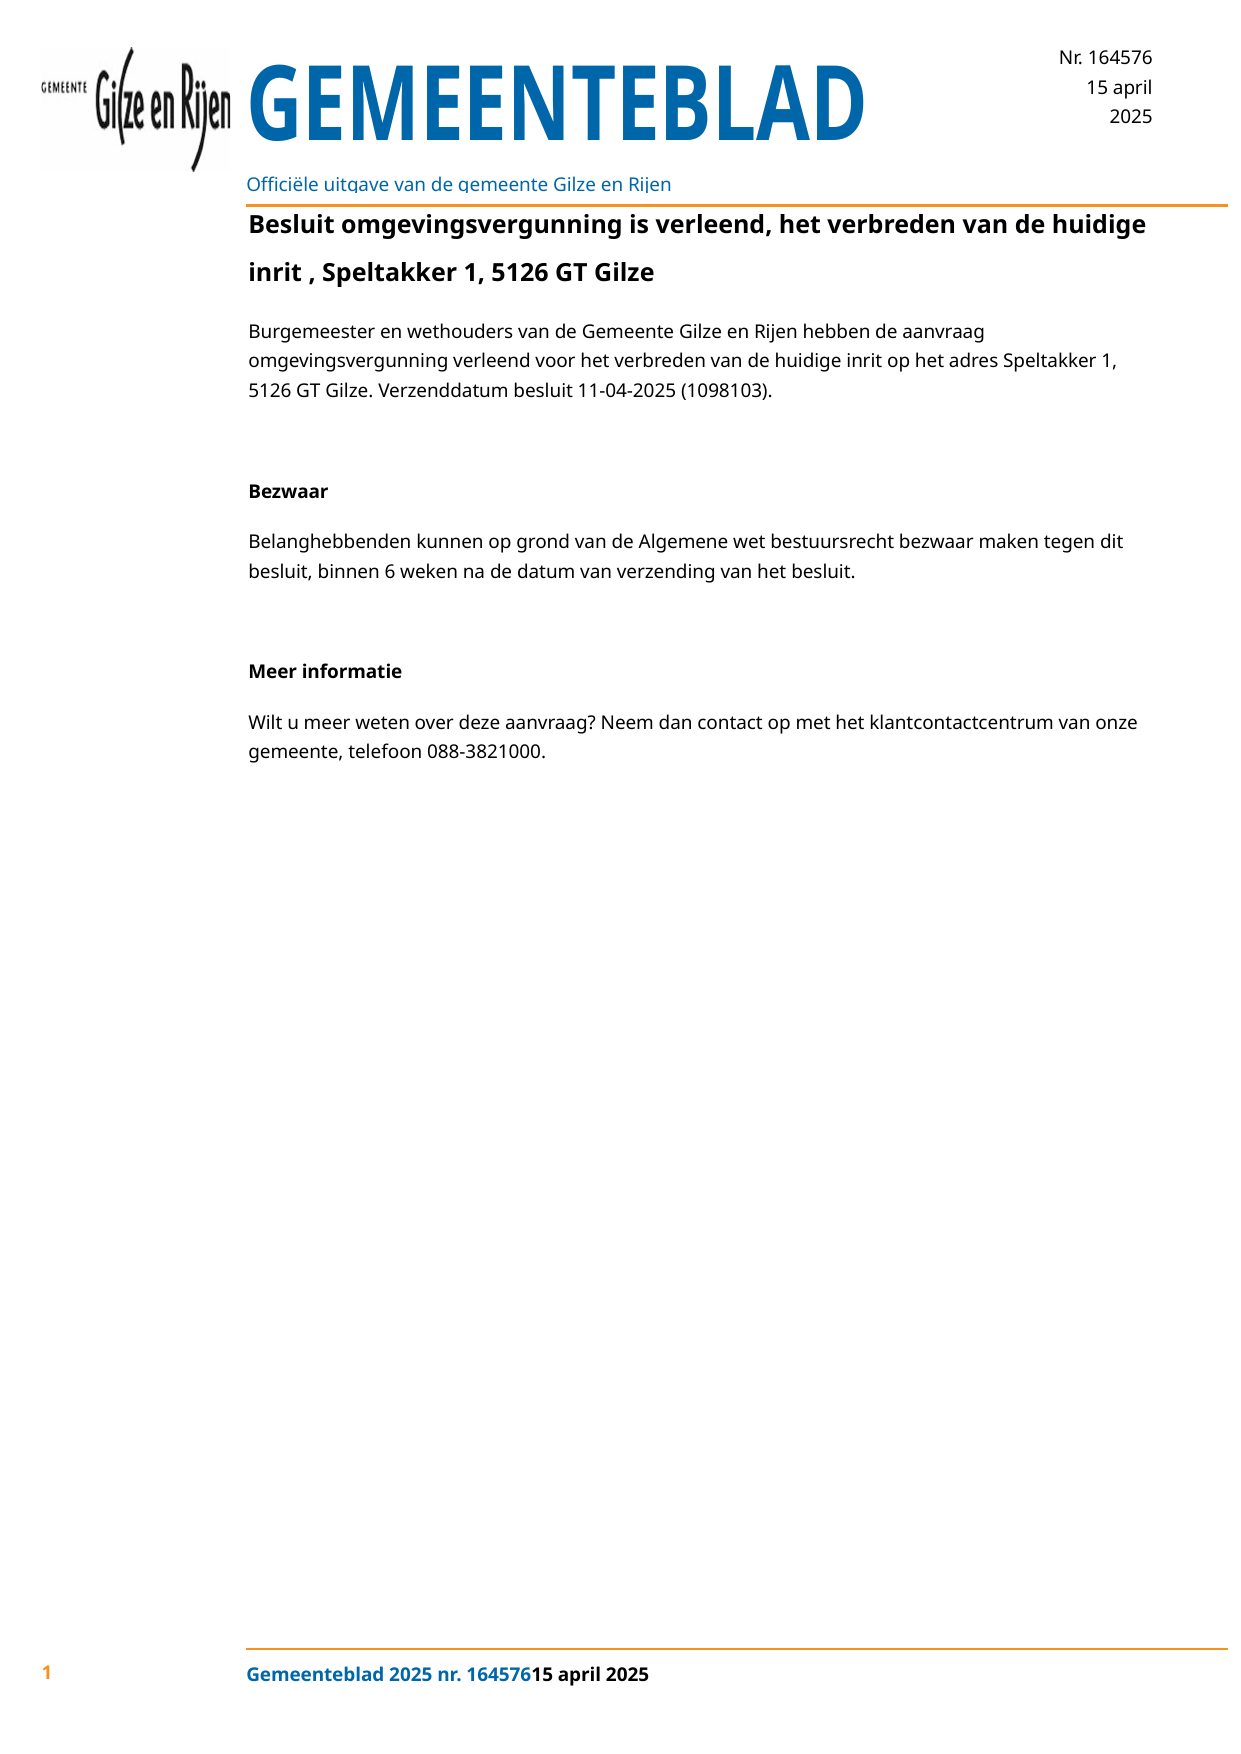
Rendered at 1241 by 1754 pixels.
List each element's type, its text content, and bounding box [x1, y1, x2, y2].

text Meer informatie [248, 659, 1152, 684]
text Belanghebbenden kunnen op grond van de Algemene wet bestuursrecht bezwaar maken tegen dit besluit, binnen 6 weken na de datum van verzending van het besluit. [248, 528, 1152, 584]
text Bezwaar [248, 478, 1152, 504]
picture [41, 47, 231, 172]
text Besluit omgevingsvergunning is verleend, het verbreden van de huidige inrit , Speltakker 1, 5126 GT Gilze [248, 207, 1152, 288]
text Burgemeester en wethouders van de Gemeente Gilze en Rijen hebben de aanvraag omgevingsvergunning verleend voor het verbreden van de huidige inrit op het adres Speltakker 1, 5126 GT Gilze. Verzenddatum besluit 11-04-2025 (1098103). [248, 318, 1152, 403]
text Wilt u meer weten over deze aanvraag? Neem dan contact op met het klantcontactcentrum van onze gemeente, telefoon 088-3821000. [248, 709, 1152, 764]
